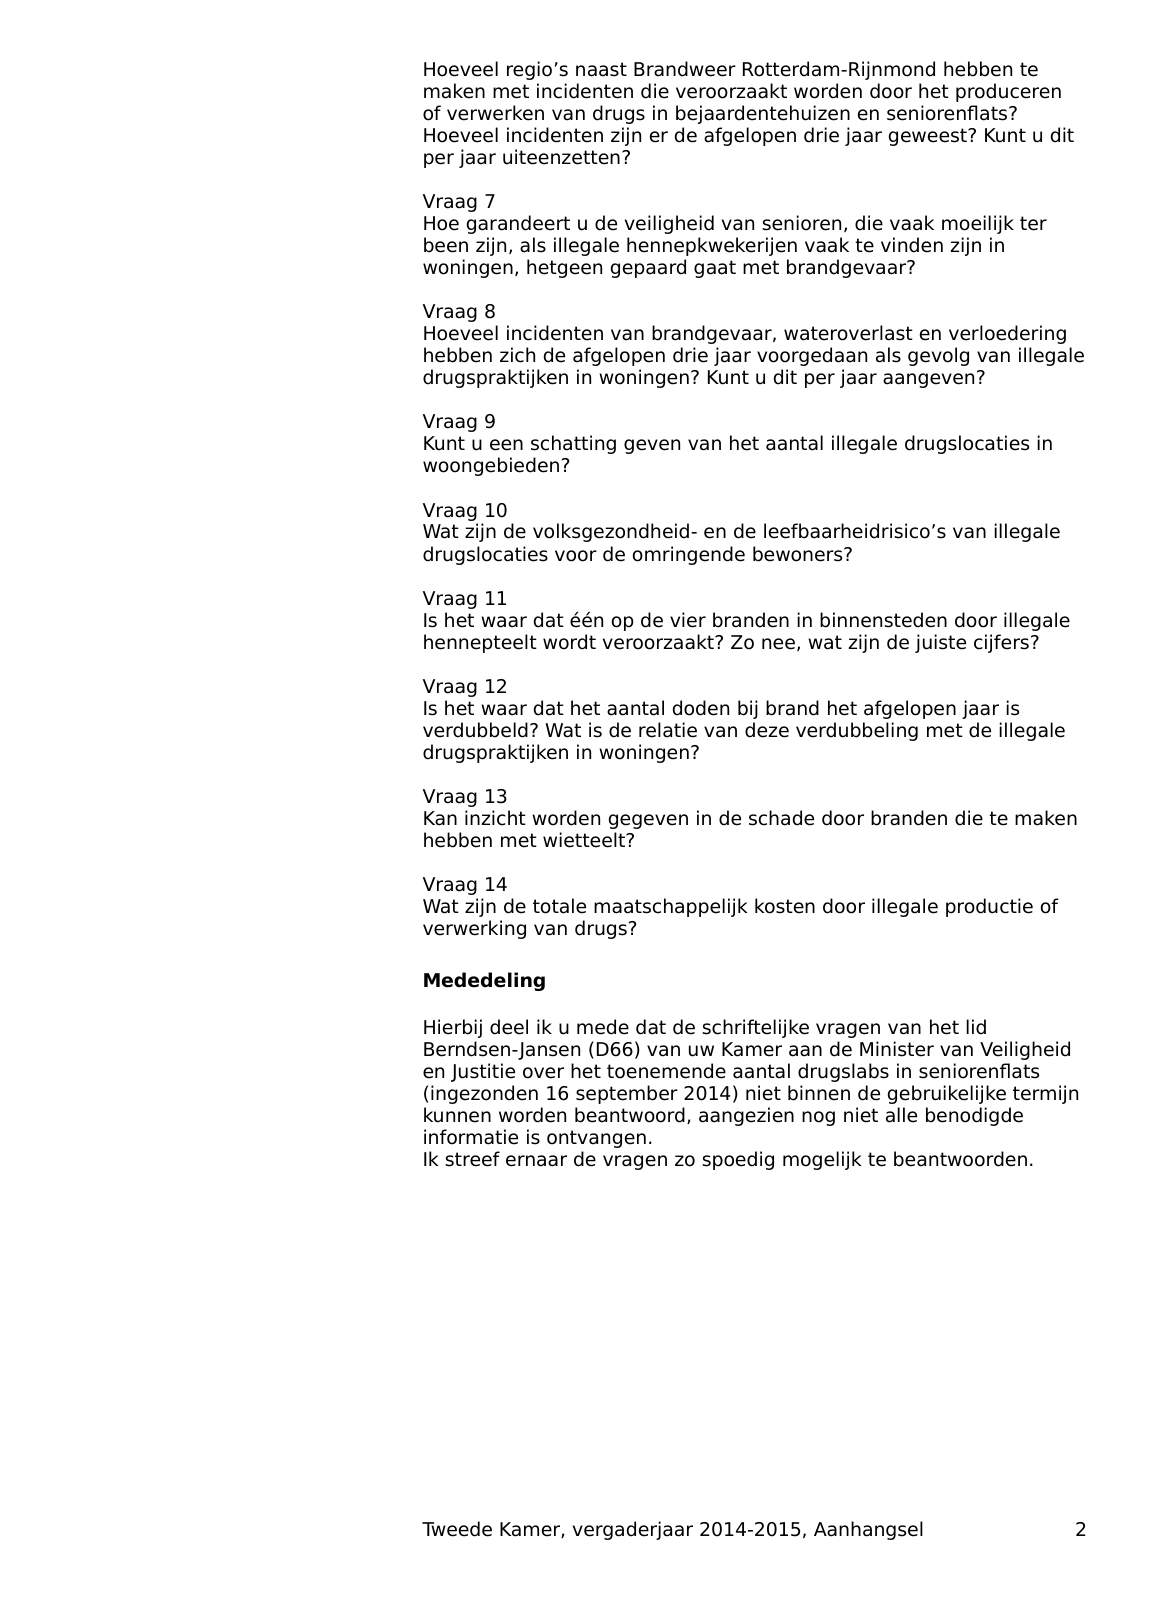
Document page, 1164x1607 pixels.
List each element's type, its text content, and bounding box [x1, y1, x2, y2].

text Wat zijn de volksgezondheid- en de leefbaarheidrisico’s van illegale drugslocaties voor de omringende bewoners? [422, 521, 1087, 565]
text Kunt u een schatting geven van het aantal illegale drugslocaties in woongebieden? [422, 433, 1087, 477]
text Vraag 12 [422, 676, 1087, 698]
text Hoe garandeert u de veiligheid van senioren, die vaak moeilijk ter been zijn, als illegale hennepkwekerijen vaak te vinden zijn in woningen, hetgeen gepaard gaat met brandgevaar? [422, 213, 1087, 279]
subtitle Mededeling [422, 970, 1087, 992]
text Is het waar dat het aantal doden bij brand het afgelopen jaar is verdubbeld? Wat is de relatie van deze verdubbeling met de illegale drugspraktijken in woningen? [422, 698, 1087, 764]
text Wat zijn de totale maatschappelijk kosten door illegale productie of verwerking van drugs? [422, 896, 1087, 940]
text Vraag 8 [422, 301, 1087, 323]
text Hoeveel incidenten van brandgevaar, wateroverlast en verloedering hebben zich de afgelopen drie jaar voorgedaan als gevolg van illegale drugspraktijken in woningen? Kunt u dit per jaar aangeven? [422, 323, 1087, 389]
text Kan inzicht worden gegeven in de schade door branden die te maken hebben met wietteelt? [422, 808, 1087, 852]
text Ik streef ernaar de vragen zo spoedig mogelijk te beantwoorden. [422, 1149, 1087, 1171]
text Vraag 9 [422, 411, 1087, 433]
text Is het waar dat één op de vier branden in binnensteden door illegale hennepteelt wordt veroorzaakt? Zo nee, wat zijn de juiste cijfers? [422, 609, 1087, 653]
text Vraag 11 [422, 588, 1087, 609]
text Vraag 14 [422, 874, 1087, 896]
text Vraag 13 [422, 786, 1087, 808]
text Hierbij deel ik u mede dat de schriftelijke vragen van het lid Berndsen-Jansen (D66) van uw Kamer aan de Minister van Veiligheid en Justitie over het toenemende aantal drugslabs in seniorenflats (ingezonden 16 september 2014) niet binnen de gebruikelijke termijn kunnen worden beantwoord, aangezien nog niet alle benodigde informatie is ontvangen. [422, 1017, 1087, 1149]
text Hoeveel regio’s naast Brandweer Rotterdam-Rijnmond hebben te maken met incidenten die veroorzaakt worden door het produceren of verwerken van drugs in bejaardentehuizen en seniorenflats? Hoeveel incidenten zijn er de afgelopen drie jaar geweest? Kunt u dit per jaar uiteenzetten? [422, 59, 1087, 169]
text Vraag 10 [422, 499, 1087, 521]
text Vraag 7 [422, 191, 1087, 213]
